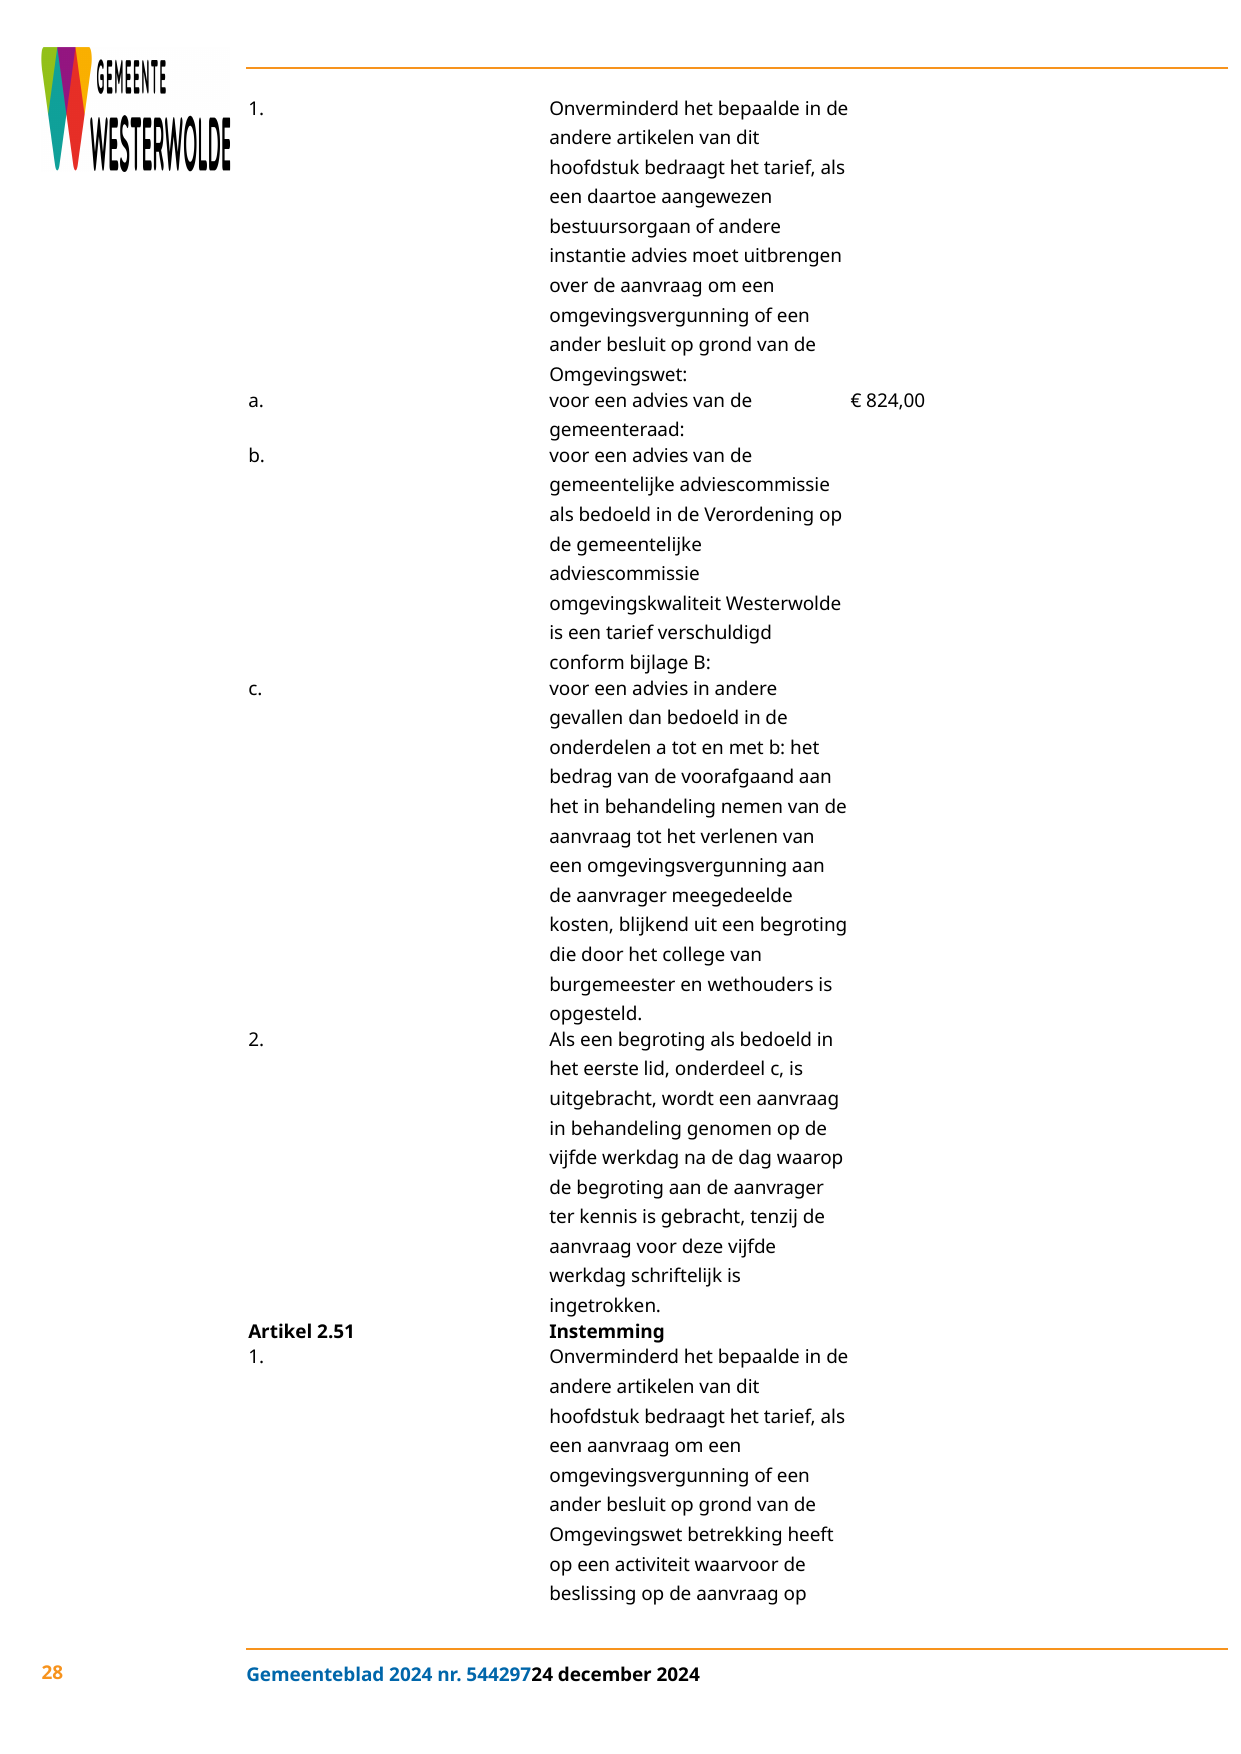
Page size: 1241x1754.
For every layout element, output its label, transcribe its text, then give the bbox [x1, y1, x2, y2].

table_cell € 824,00 [850, 387, 1152, 442]
table_cell [850, 1344, 1152, 1606]
table_cell [850, 1318, 1152, 1344]
table_cell b. [248, 442, 549, 675]
table_cell voor een advies van de gemeentelijke adviescommissie als bedoeld in de Verordening op de gemeentelijke adviescommissie omgevingskwaliteit Westerwolde is een tarief verschuldigd conform bijlage B: [549, 442, 850, 675]
table_cell [850, 442, 1152, 675]
table_cell [850, 675, 1152, 1026]
picture [41, 47, 231, 172]
table_cell Als een begroting als bedoeld in het eerste lid, onderdeel c, is uitgebracht, wordt een aanvraag in behandeling genomen op de vijfde werkdag na de dag waarop de begroting aan de aanvrager ter kennis is gebracht, tenzij de aanvraag voor deze vijfde werkdag schriftelijk is ingetrokken. [549, 1026, 850, 1318]
table_cell [850, 95, 1152, 387]
table_cell voor een advies in andere gevallen dan bedoeld in de onderdelen a tot en met b: het bedrag van de voorafgaand aan het in behandeling nemen van de aanvraag tot het verlenen van een omgevingsvergunning aan de aanvrager meegedeelde kosten, blijkend uit een begroting die door het college van burgemeester en wethouders is opgesteld. [549, 675, 850, 1026]
table_cell Instemming [549, 1318, 850, 1344]
table_cell Artikel 2.51 [248, 1318, 549, 1344]
table_cell c. [248, 675, 549, 1026]
table_cell voor een advies van de gemeenteraad: [549, 387, 850, 442]
table_cell 2. [248, 1026, 549, 1318]
table_cell Onverminderd het bepaalde in de andere artikelen van dit hoofdstuk bedraagt het tarief, als een daartoe aangewezen bestuursorgaan of andere instantie advies moet uitbrengen over de aanvraag om een omgevingsvergunning of een ander besluit op grond van de Omgevingswet: [549, 95, 850, 387]
table_cell a. [248, 387, 549, 442]
table_cell 1. [248, 95, 549, 387]
table_cell [850, 1026, 1152, 1318]
table_cell Onverminderd het bepaalde in de andere artikelen van dit hoofdstuk bedraagt het tarief, als een aanvraag om een omgevingsvergunning of een ander besluit op grond van de Omgevingswet betrekking heeft op een activiteit waarvoor de beslissing op de aanvraag op [549, 1344, 850, 1606]
table_cell 1. [248, 1344, 549, 1606]
